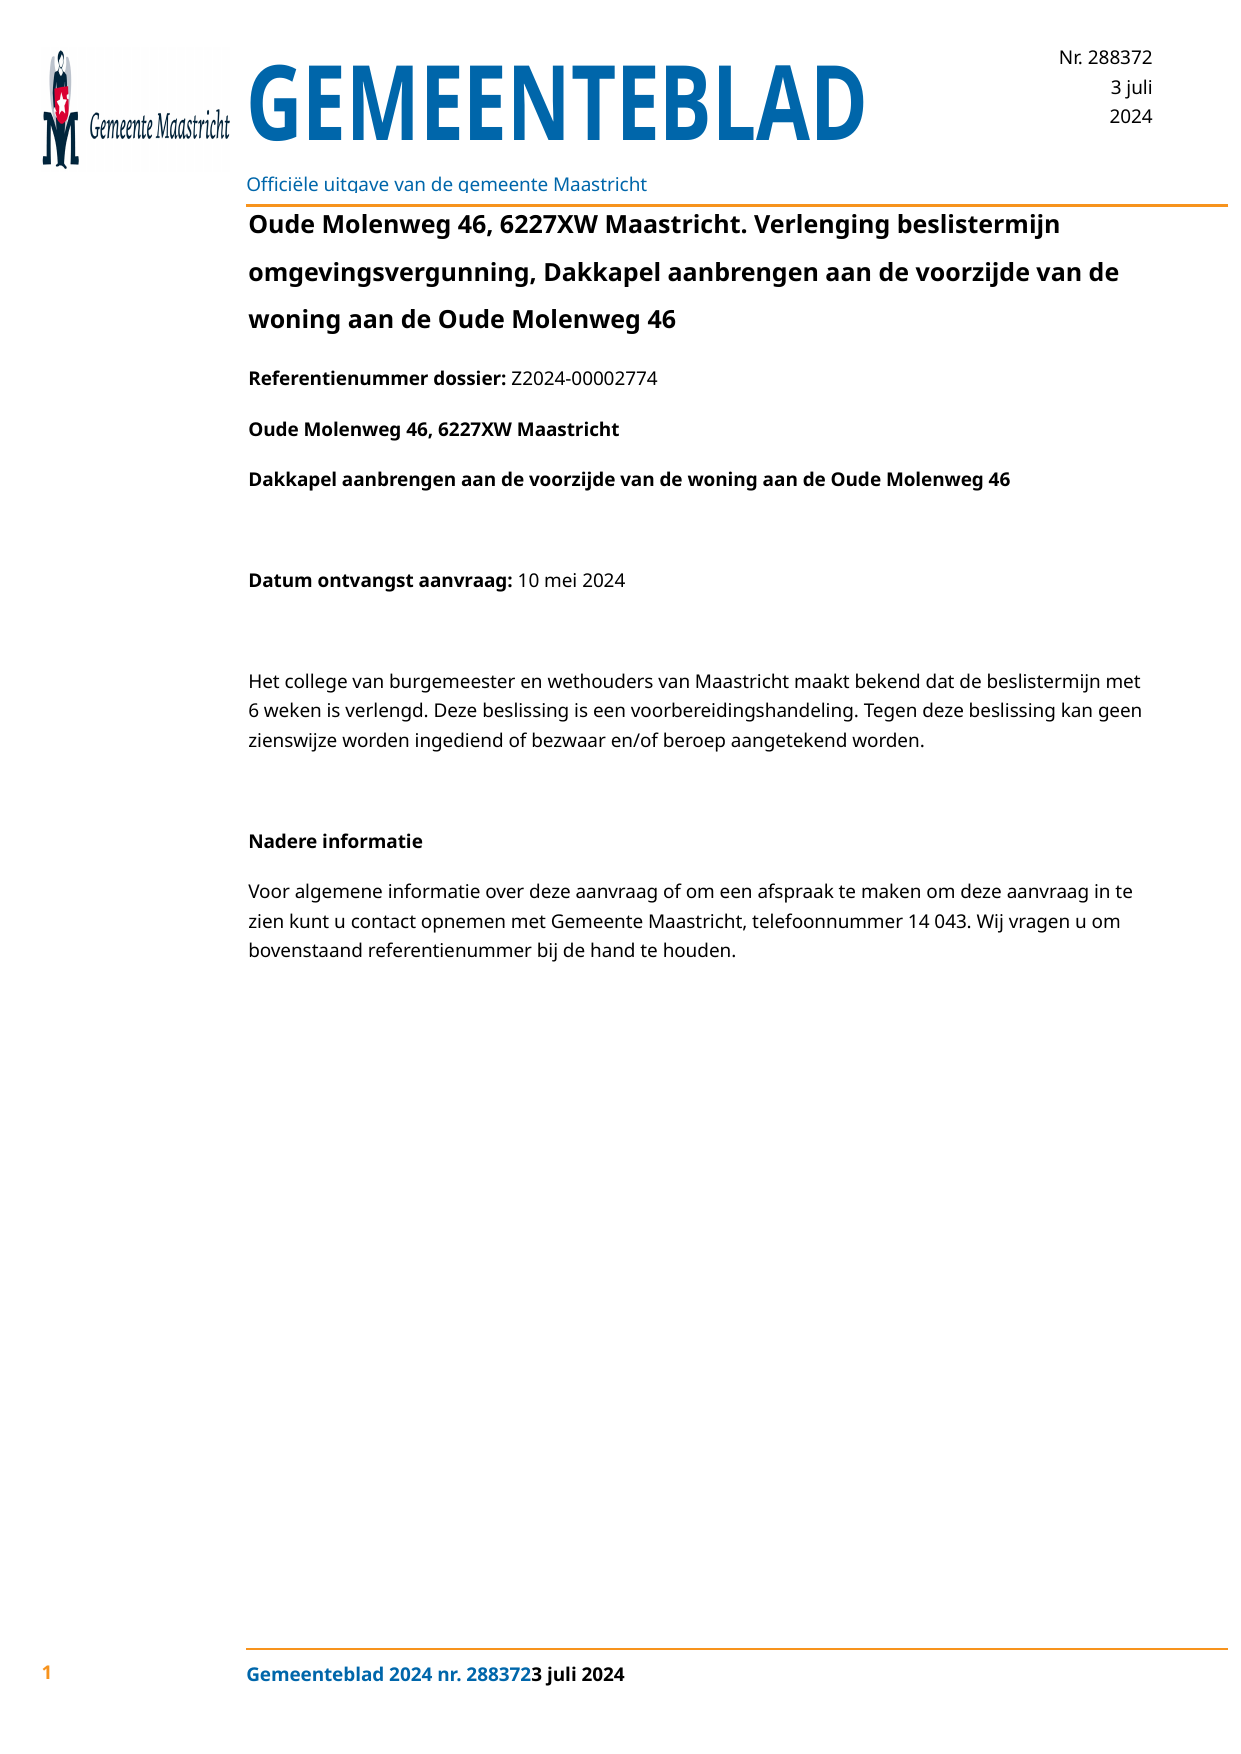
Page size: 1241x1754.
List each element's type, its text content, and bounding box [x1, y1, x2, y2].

text Oude Molenweg 46, 6227XW Maastricht [248, 416, 1152, 442]
text Nadere informatie [248, 828, 1152, 854]
text Dakkapel aanbrengen aan de voorzijde van de woning aan de Oude Molenweg 46 [248, 466, 1152, 492]
text Voor algemene informatie over deze aanvraag of om een afspraak te maken om deze aanvraag in te zien kunt u contact opnemen met Gemeente Maastricht, telefoonnummer 14 043. Wij vragen u om bovenstaand referentienummer bij de hand te houden. [248, 878, 1152, 963]
text Datum ontvangst aanvraag: 10 mei 2024 [248, 567, 1152, 593]
picture [41, 47, 231, 172]
text Oude Molenweg 46, 6227XW Maastricht. Verlenging beslistermijn omgevingsvergunning, Dakkapel aanbrengen aan de voorzijde van de woning aan de Oude Molenweg 46 [248, 207, 1152, 336]
text Het college van burgemeester en wethouders van Maastricht maakt bekend dat de beslistermijn met 6 weken is verlengd. Deze beslissing is een voorbereidingshandeling. Tegen deze beslissing kan geen zienswijze worden ingediend of bezwaar en/of beroep aangetekend worden. [248, 668, 1152, 753]
text Referentienummer dossier: Z2024-00002774 [248, 366, 1152, 391]
